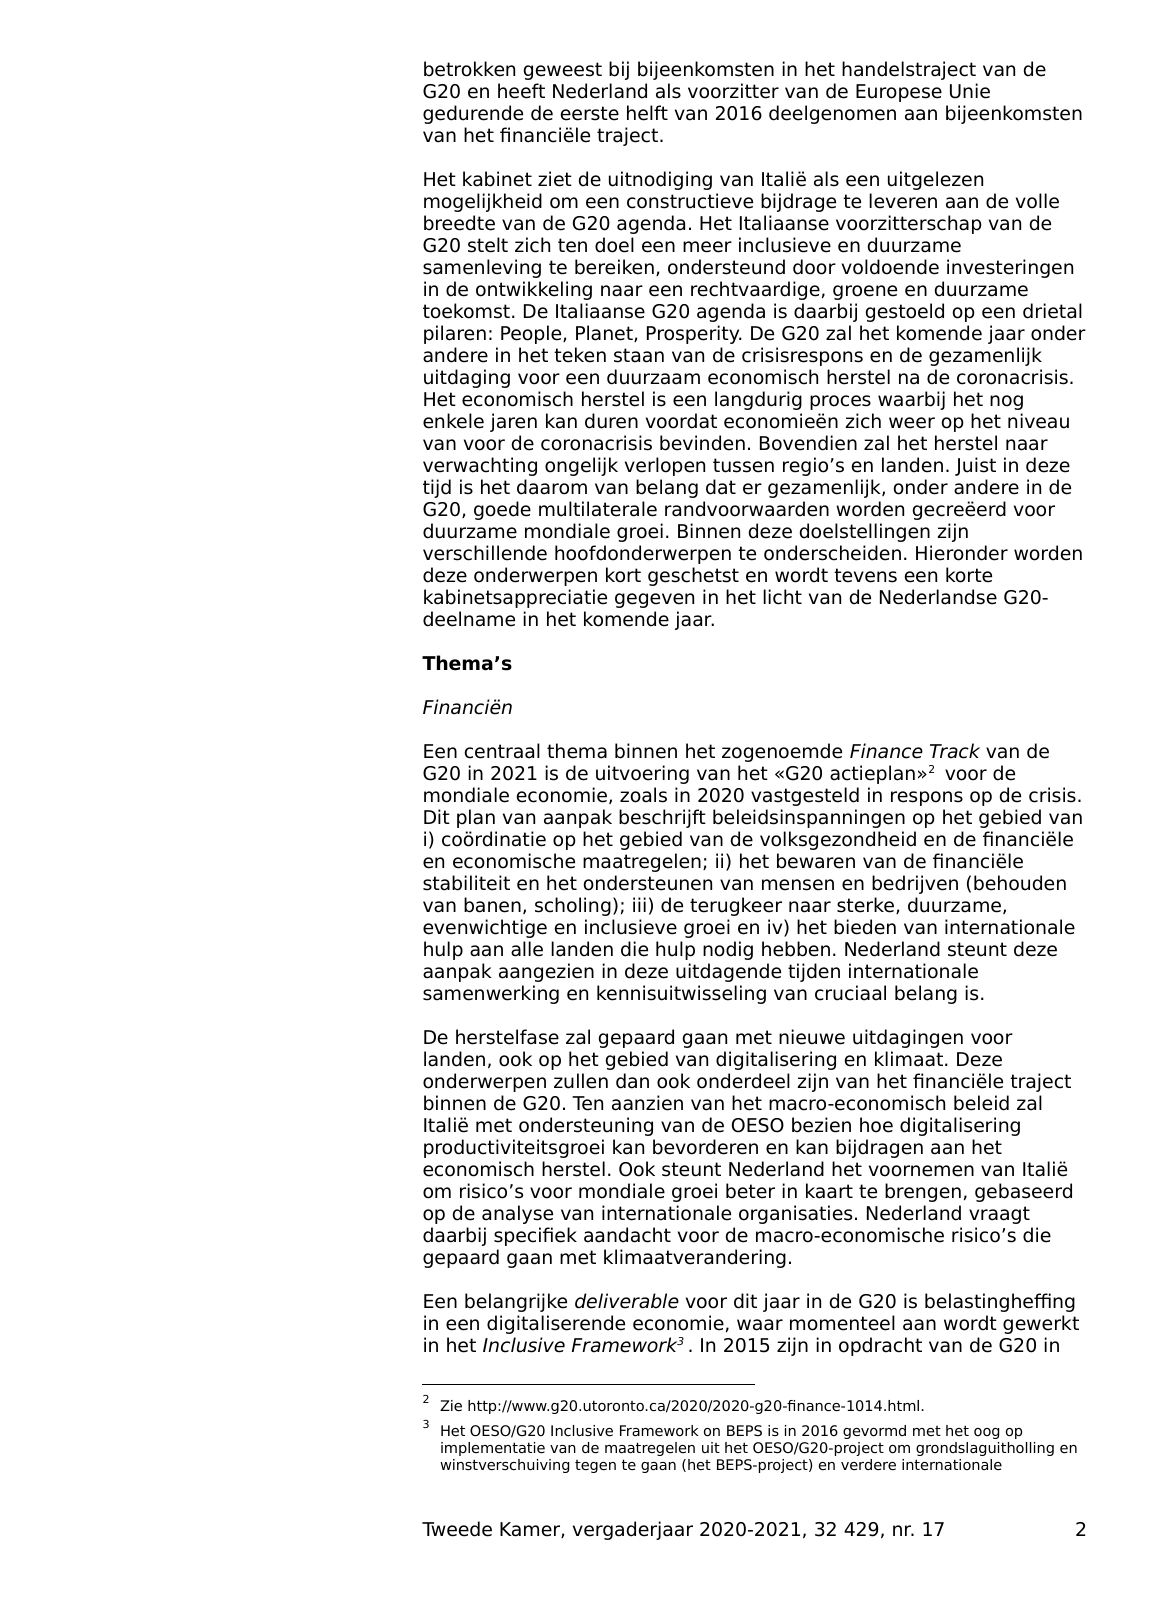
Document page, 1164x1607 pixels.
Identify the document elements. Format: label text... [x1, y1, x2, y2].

text Zie http://www.g20.utoronto.ca/2020/2020-g20-finance-1014.html. [422, 1393, 1087, 1416]
subtitle Thema’s [422, 653, 1087, 675]
text De herstelfase zal gepaard gaan met nieuwe uitdagingen voor landen, ook op het gebied van digitalisering en klimaat. Deze onderwerpen zullen dan ook onderdeel zijn van het financiële traject binnen de G20. Ten aanzien van het macro-economisch beleid zal Italië met ondersteuning van de OESO bezien hoe digitalisering productiviteitsgroei kan bevorderen en kan bijdragen aan het economisch herstel. Ook steunt Nederland het voornemen van Italië om risico’s voor mondiale groei beter in kaart te brengen, gebaseerd op de analyse van internationale organisaties. Nederland vraagt daarbij specifiek aandacht voor de macro-economische risico’s die gepaard gaan met klimaatverandering. [422, 1027, 1087, 1269]
text Het OESO/G20 Inclusive Framework on BEPS is in 2016 gevormd met het oog op implementatie van de maatregelen uit het OESO/G20-project om grondslaguitholling en winstverschuiving tegen te gaan (het BEPS-project) en verdere internationale [422, 1418, 1087, 1474]
text Een centraal thema binnen het zogenoemde Finance Track van de G20 in 2021 is de uitvoering van het «G20 actieplan» voor de mondiale economie, zoals in 2020 vastgesteld in respons op de crisis. Dit plan van aanpak beschrijft beleidsinspanningen op het gebied van i) coördinatie op het gebied van de volksgezondheid en de financiële en economische maatregelen; ii) het bewaren van de financiële stabiliteit en het ondersteunen van mensen en bedrijven (behouden van banen, scholing); iii) de terugkeer naar sterke, duurzame, evenwichtige en inclusieve groei en iv) het bieden van internationale hulp aan alle landen die hulp nodig hebben. Nederland steunt deze aanpak aangezien in deze uitdagende tijden internationale samenwerking en kennisuitwisseling van cruciaal belang is. [422, 741, 1087, 1005]
text betrokken geweest bij bijeenkomsten in het handelstraject van de G20 en heeft Nederland als voorzitter van de Europese Unie gedurende de eerste helft van 2016 deelgenomen aan bijeenkomsten van het financiële traject. [422, 59, 1087, 147]
text Een belangrijke deliverable voor dit jaar in de G20 is belastingheffing in een digitaliserende economie, waar momenteel aan wordt gewerkt in het Inclusive Framework. In 2015 zijn in opdracht van de G20 in [422, 1291, 1087, 1357]
text Het kabinet ziet de uitnodiging van Italië als een uitgelezen mogelijkheid om een constructieve bijdrage te leveren aan de volle breedte van de G20 agenda. Het Italiaanse voorzitterschap van de G20 stelt zich ten doel een meer inclusieve en duurzame samenleving te bereiken, ondersteund door voldoende investeringen in de ontwikkeling naar een rechtvaardige, groene en duurzame toekomst. De Italiaanse G20 agenda is daarbij gestoeld op een drietal pilaren: People, Planet, Prosperity. De G20 zal het komende jaar onder andere in het teken staan van de crisisrespons en de gezamenlijk uitdaging voor een duurzaam economisch herstel na de coronacrisis. Het economisch herstel is een langdurig proces waarbij het nog enkele jaren kan duren voordat economieën zich weer op het niveau van voor de coronacrisis bevinden. Bovendien zal het herstel naar verwachting ongelijk verlopen tussen regio’s en landen. Juist in deze tijd is het daarom van belang dat er gezamenlijk, onder andere in de G20, goede multilaterale randvoorwaarden worden gecreëerd voor duurzame mondiale groei. Binnen deze doelstellingen zijn verschillende hoofdonderwerpen te onderscheiden. Hieronder worden deze onderwerpen kort geschetst en wordt tevens een korte kabinetsappreciatie gegeven in het licht van de Nederlandse G20-deelname in het komende jaar. [422, 169, 1087, 631]
subtitle Financiën [422, 697, 1087, 719]
